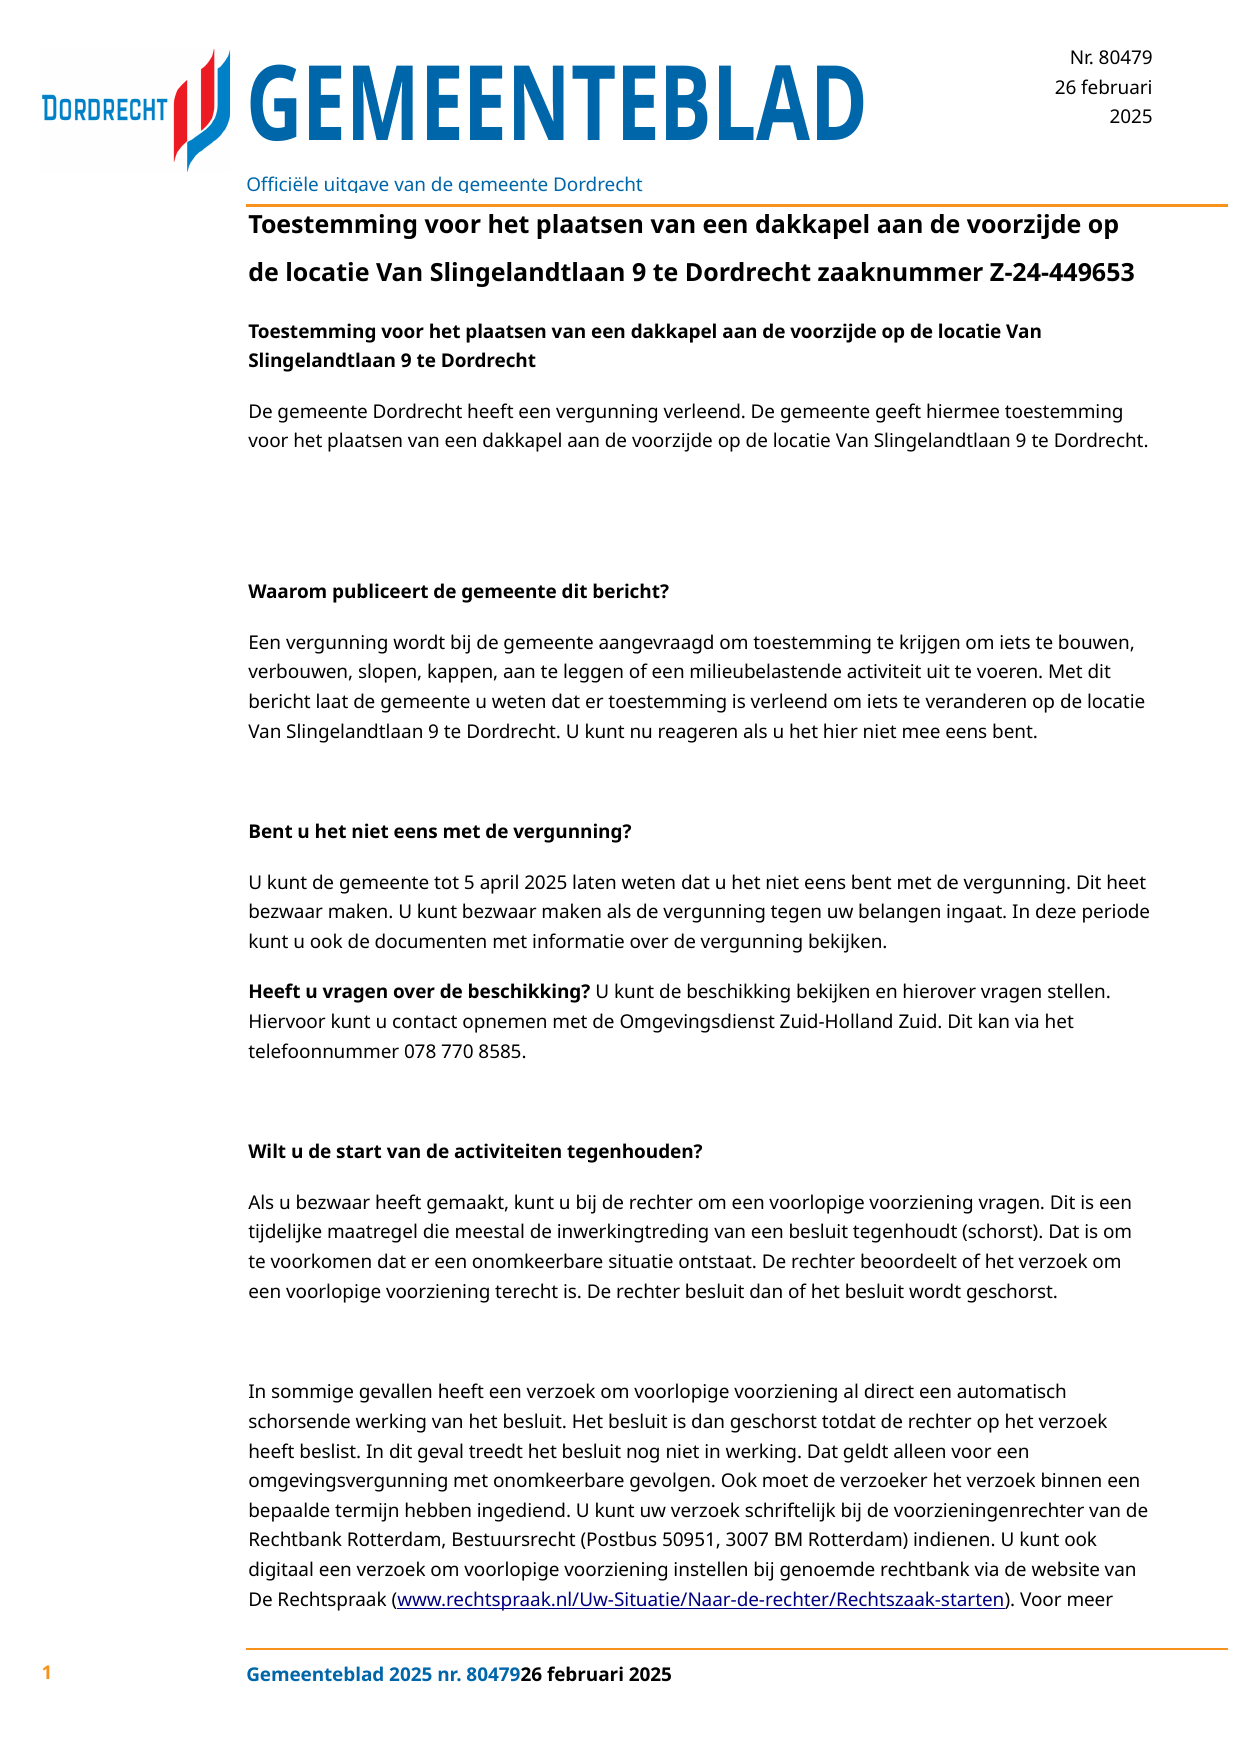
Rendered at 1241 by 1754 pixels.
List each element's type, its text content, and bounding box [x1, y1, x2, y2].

text U kunt de gemeente tot 5 april 2025 laten weten dat u het niet eens bent met de vergunning. Dit heet bezwaar maken. U kunt bezwaar maken als de vergunning tegen uw belangen ingaat. In deze periode kunt u ook de documenten met informatie over de vergunning bekijken. [248, 869, 1152, 954]
text Als u bezwaar heeft gemaakt, kunt u bij de rechter om een voorlopige voorziening vragen. Dit is een tijdelijke maatregel die meestal de inwerkingtreding van een besluit tegenhoudt (schorst). Dat is om te voorkomen dat er een onomkeerbare situatie ontstaat. De rechter beoordeelt of het verzoek om een voorlopige voorziening terecht is. De rechter besluit dan of het besluit wordt geschorst. [248, 1189, 1152, 1304]
text Wilt u de start van de activiteiten tegenhouden? [248, 1139, 1152, 1164]
text Toestemming voor het plaatsen van een dakkapel aan de voorzijde op de locatie Van Slingelandtlaan 9 te Dordrecht zaaknummer Z-24-449653 [248, 207, 1152, 288]
text Een vergunning wordt bij de gemeente aangevraagd om toestemming te krijgen om iets te bouwen, verbouwen, slopen, kappen, aan te leggen of een milieubelastende activiteit uit te voeren. Met dit bericht laat de gemeente u weten dat er toestemming is verleend om iets te veranderen op de locatie Van Slingelandtlaan 9 te Dordrecht. U kunt nu reageren als u het hier niet mee eens bent. [248, 629, 1152, 744]
text Toestemming voor het plaatsen van een dakkapel aan de voorzijde op de locatie Van Slingelandtlaan 9 te Dordrecht [248, 318, 1152, 373]
text Bent u het niet eens met de vergunning? [248, 819, 1152, 844]
text Waarom publiceert de gemeente dit bericht? [248, 579, 1152, 604]
text De gemeente Dordrecht heeft een vergunning verleend. De gemeente geeft hiermee toestemming voor het plaatsen van een dakkapel aan de voorzijde op de locatie Van Slingelandtlaan 9 te Dordrecht. [248, 398, 1152, 453]
picture [41, 47, 231, 172]
text Heeft u vragen over de beschikking? U kunt de beschikking bekijken en hierover vragen stellen. Hiervoor kunt u contact opnemen met de Omgevingsdienst Zuid-Holland Zuid. Dit kan via het telefoonnummer 078 770 8585. [248, 979, 1152, 1064]
text In sommige gevallen heeft een verzoek om voorlopige voorziening al direct een automatisch schorsende werking van het besluit. Het besluit is dan geschorst totdat de rechter op het verzoek heeft beslist. In dit geval treedt het besluit nog niet in werking. Dat geldt alleen voor een omgevingsvergunning met onomkeerbare gevolgen. Ook moet de verzoeker het verzoek binnen een bepaalde termijn hebben ingediend. U kunt uw verzoek schriftelijk bij de voorzieningenrechter van de Rechtbank Rotterdam, Bestuursrecht (Postbus 50951, 3007 BM Rotterdam) indienen. U kunt ook digitaal een verzoek om voorlopige voorziening instellen bij genoemde rechtbank via de website van De Rechtspraak (www.rechtspraak.nl/Uw-Situatie/Naar-de-rechter/Rechtszaak-starten). Voor meer [248, 1379, 1152, 1612]
